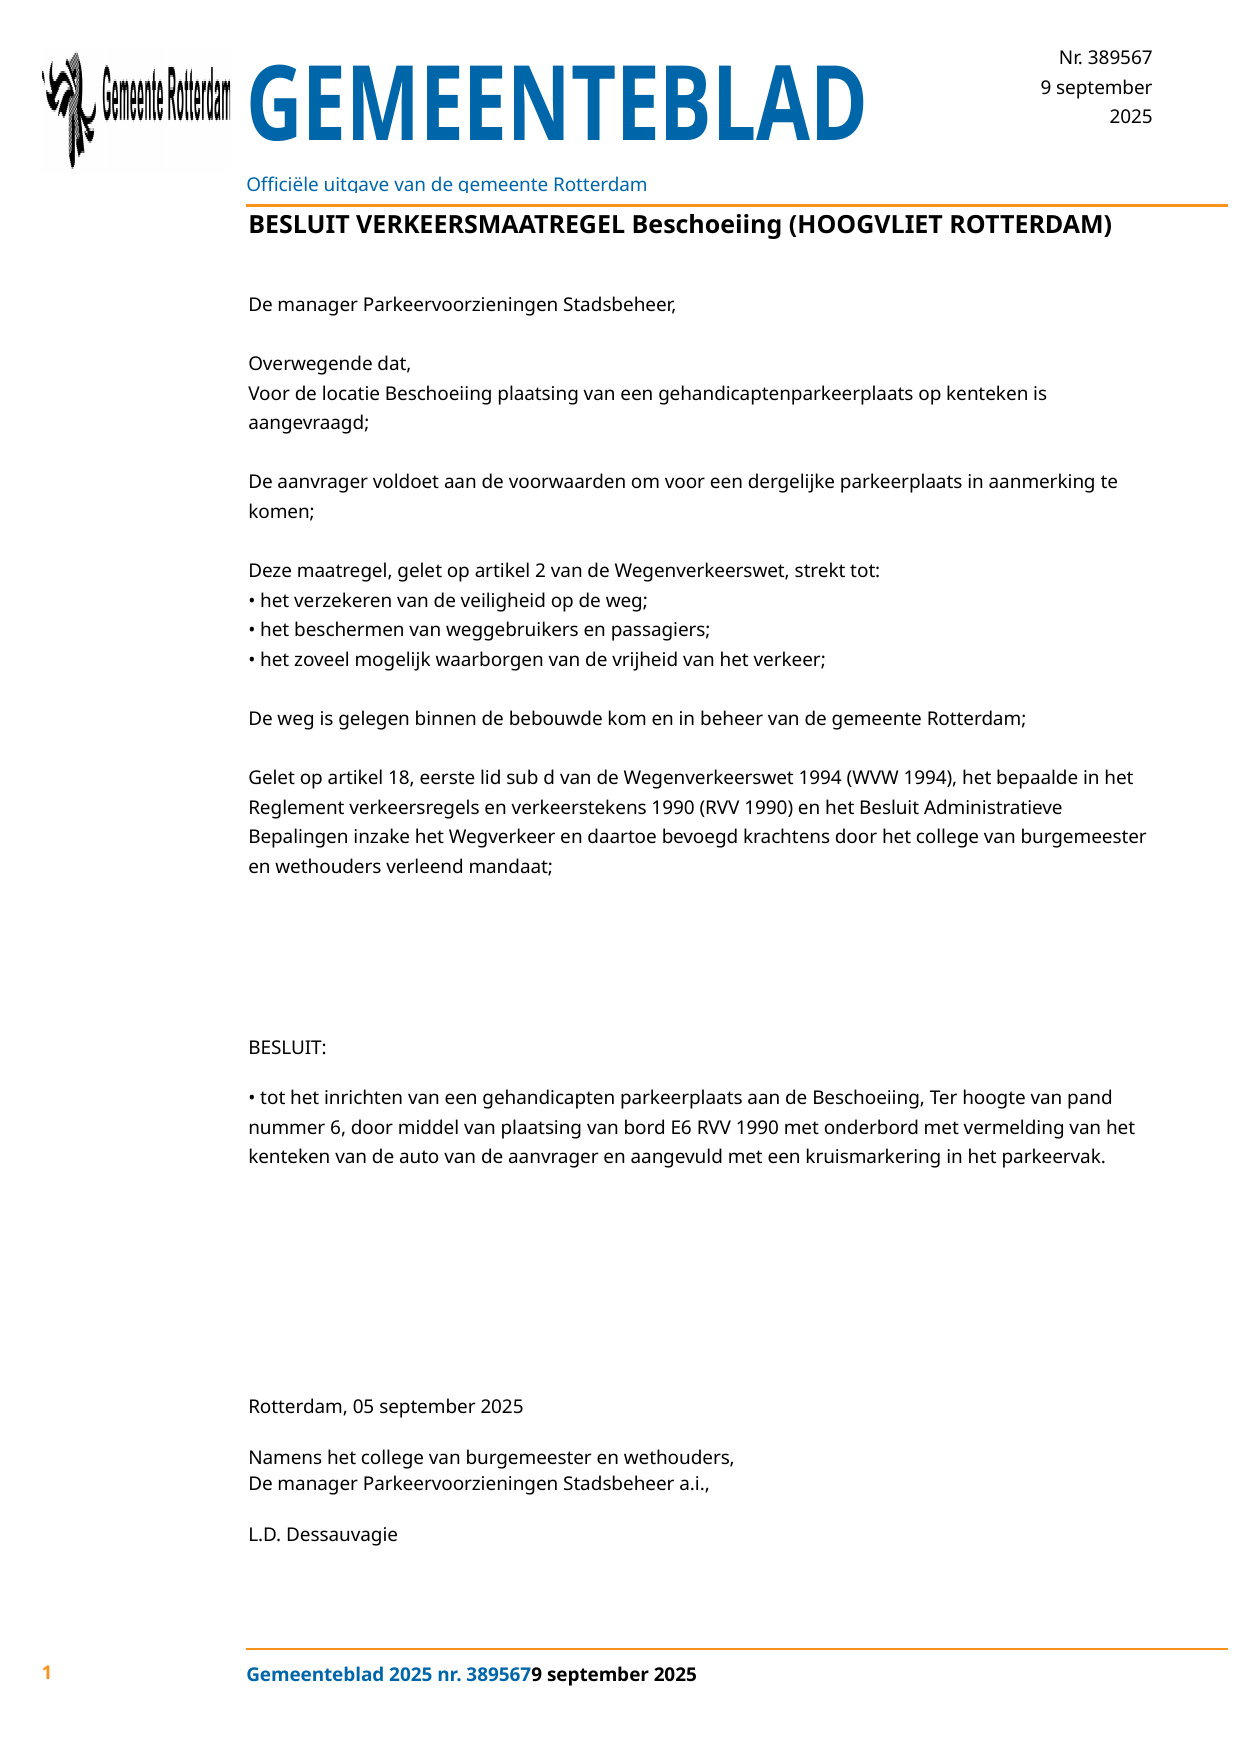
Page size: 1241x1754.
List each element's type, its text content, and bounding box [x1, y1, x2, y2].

text Namens het college van burgemeester en wethouders, [248, 1444, 1152, 1470]
text BESLUIT: [248, 1034, 1152, 1060]
text Rotterdam, 05 september 2025 [248, 1393, 1152, 1419]
text Gelet op artikel 18, eerste lid sub d van de Wegenverkeerswet 1994 (WVW 1994), het bepaalde in het Reglement verkeersregels en verkeerstekens 1990 (RVV 1990) en het Besluit Administratieve Bepalingen inzake het Wegverkeer en daartoe bevoegd krachtens door het college van burgemeester en wethouders verleend mandaat; [248, 764, 1152, 879]
text • het verzekeren van de veiligheid op de weg; [248, 587, 1152, 613]
text L.D. Dessauvagie [248, 1522, 1152, 1547]
text • het beschermen van weggebruikers en passagiers; [248, 616, 1152, 642]
text Overwegende dat, [248, 350, 1152, 376]
text Voor de locatie Beschoeiing plaatsing van een gehandicaptenparkeerplaats op kenteken is aangevraagd; [248, 380, 1152, 435]
text Deze maatregel, gelet op artikel 2 van de Wegenverkeerswet, strekt tot: [248, 557, 1152, 583]
text De manager Parkeervoorzieningen Stadsbeheer, [248, 291, 1152, 317]
text • het zoveel mogelijk waarborgen van de vrijheid van het verkeer; [248, 646, 1152, 672]
picture [41, 47, 231, 172]
text De aanvrager voldoet aan de voorwaarden om voor een dergelijke parkeerplaats in aanmerking te komen; [248, 468, 1152, 524]
text De manager Parkeervoorzieningen Stadsbeheer a.i., [248, 1470, 1152, 1496]
text De weg is gelegen binnen de bebouwde kom en in beheer van de gemeente Rotterdam; [248, 705, 1152, 731]
text BESLUIT VERKEERSMAATREGEL Beschoeiing (HOOGVLIET ROTTERDAM) [248, 207, 1152, 241]
text • tot het inrichten van een gehandicapten parkeerplaats aan de Beschoeiing, Ter hoogte van pand nummer 6, door middel van plaatsing van bord E6 RVV 1990 met onderbord met vermelding van het kenteken van de auto van de aanvrager en aangevuld met een kruismarkering in het parkeervak. [248, 1084, 1152, 1169]
